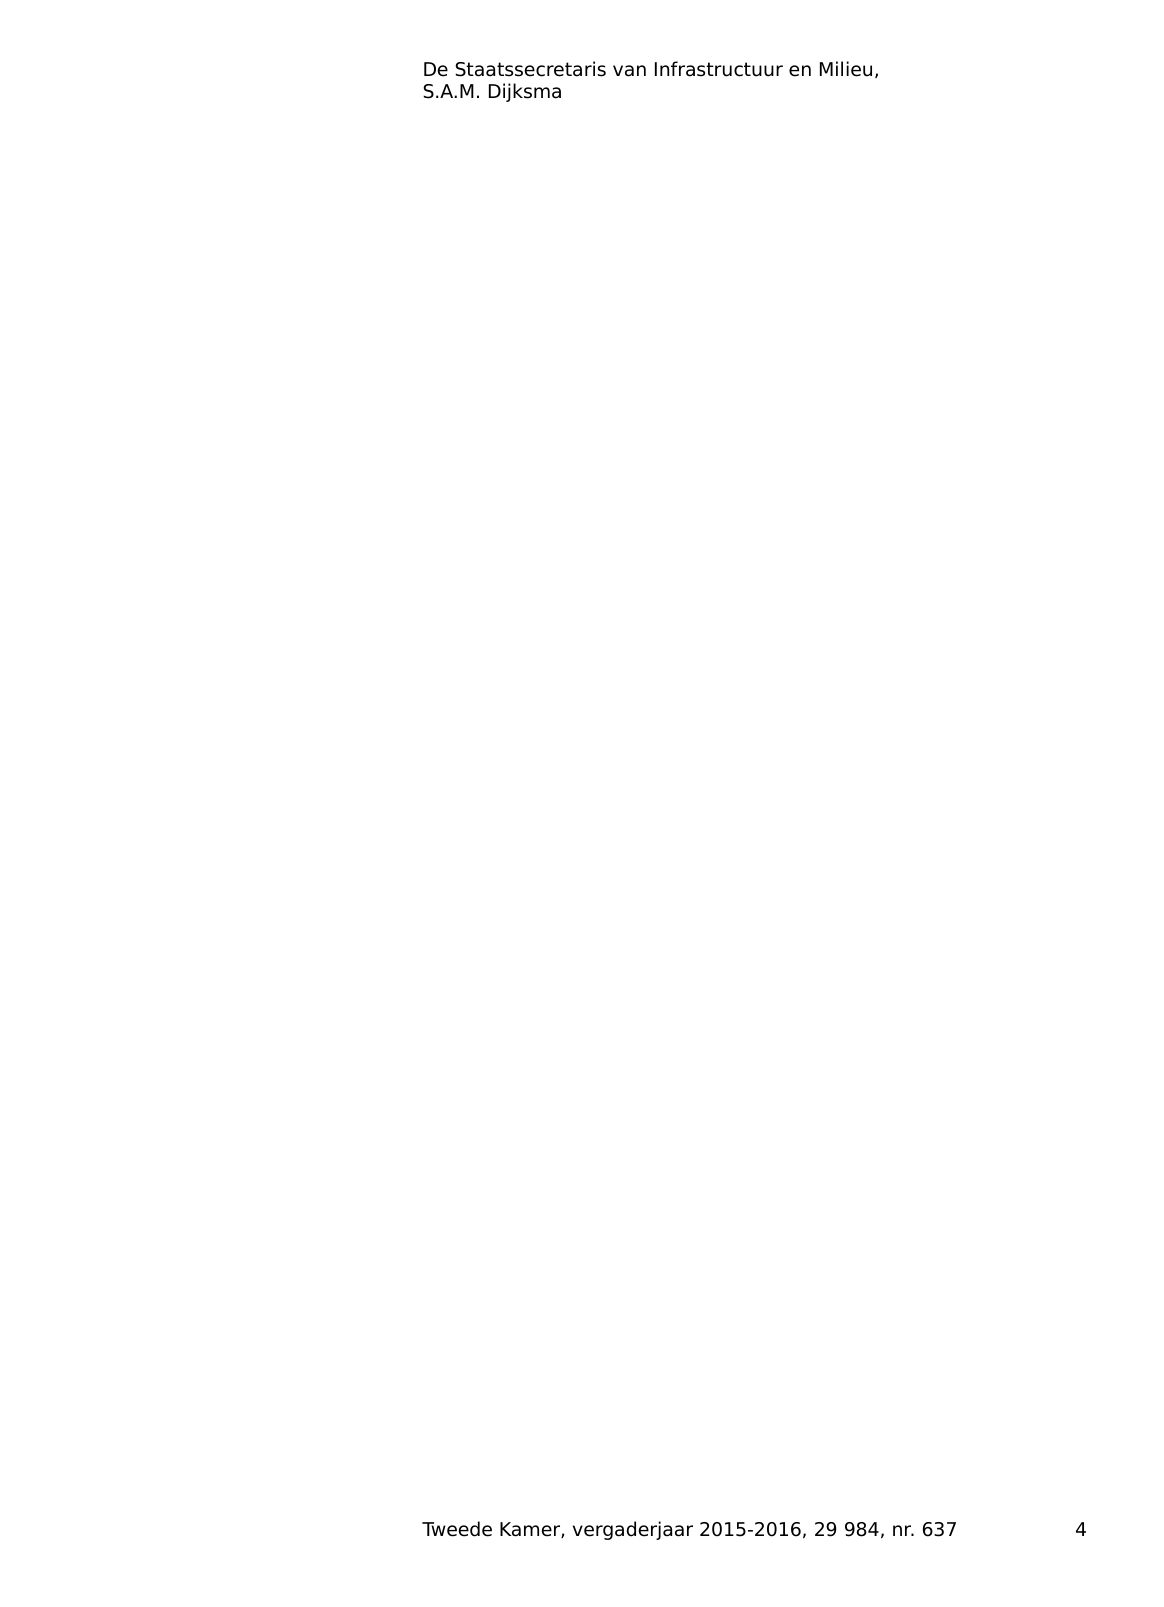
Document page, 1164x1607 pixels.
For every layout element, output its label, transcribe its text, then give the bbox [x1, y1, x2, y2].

text De Staatssecretaris van Infrastructuur en Milieu, S.A.M. Dijksma [422, 59, 1087, 103]
